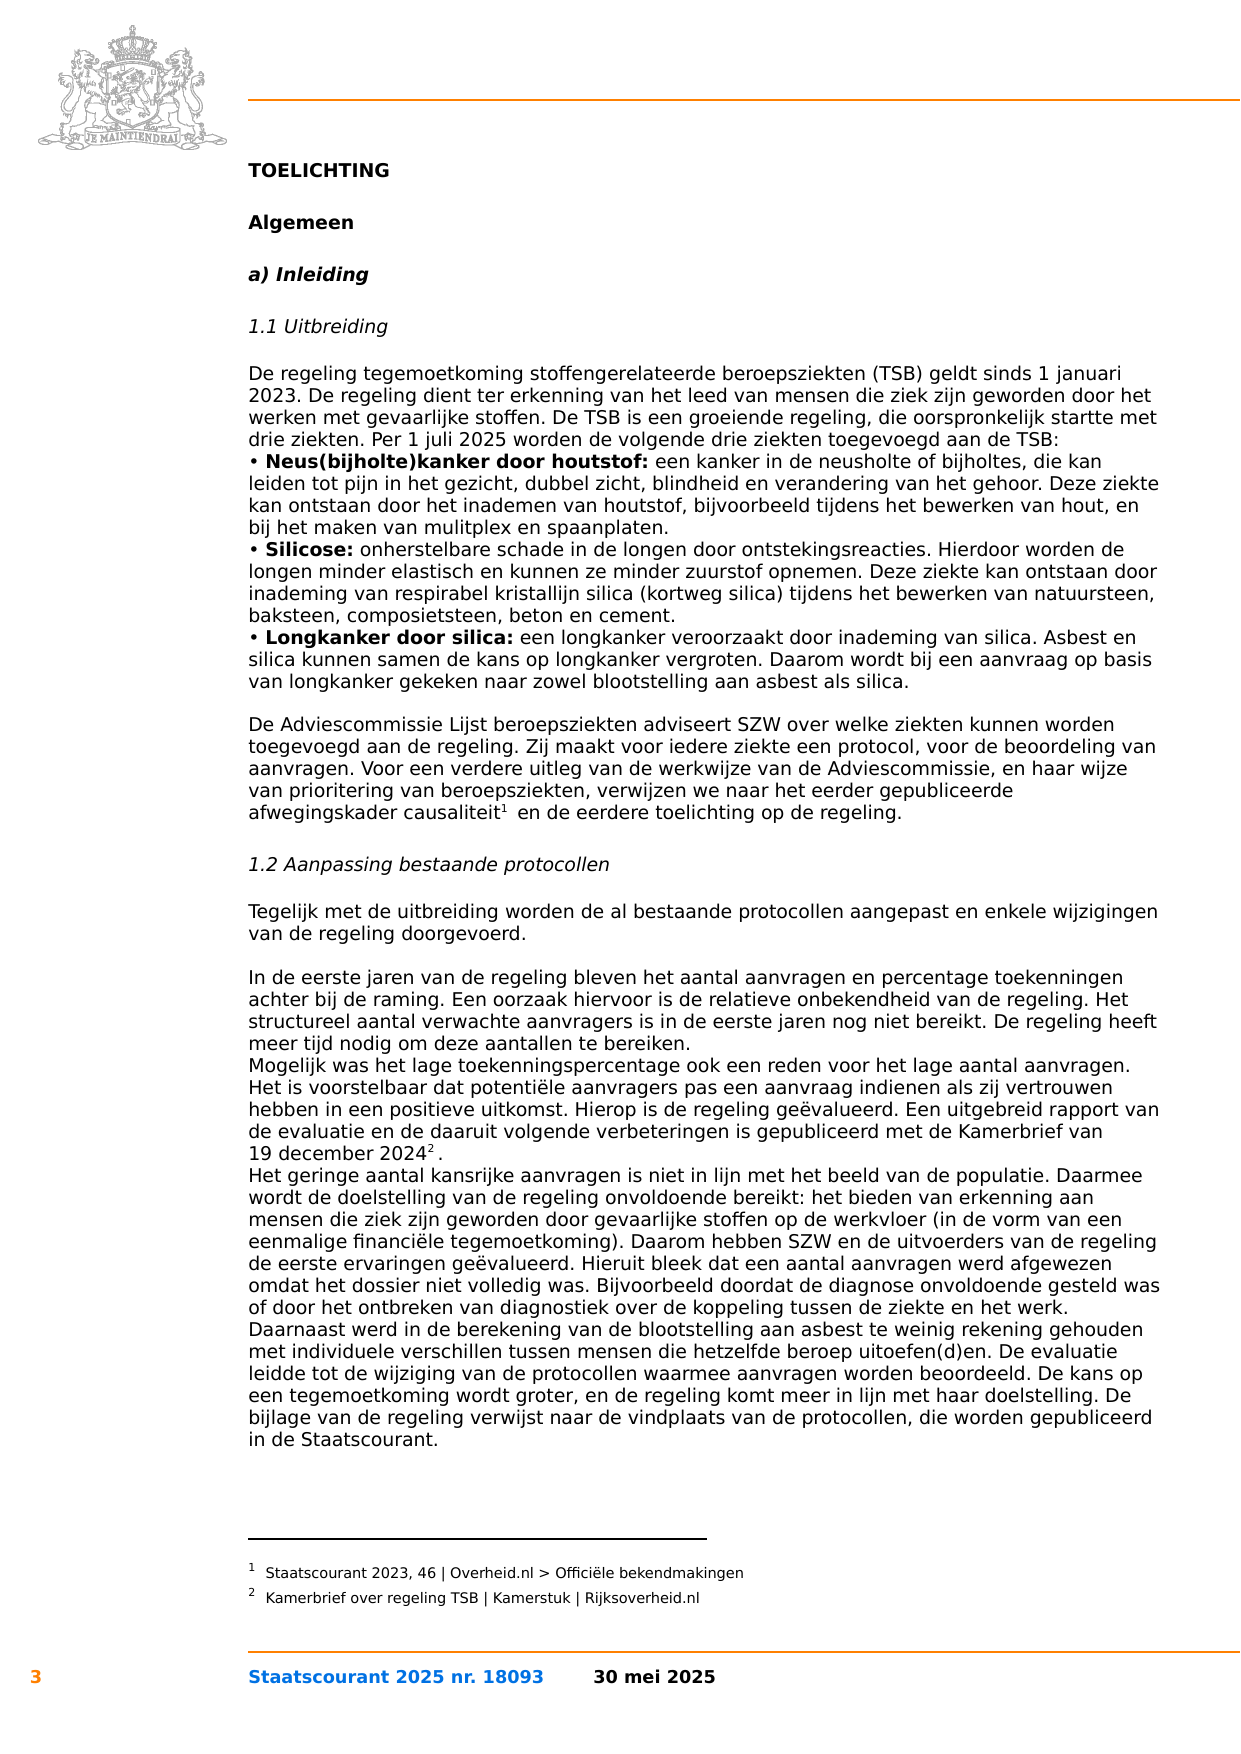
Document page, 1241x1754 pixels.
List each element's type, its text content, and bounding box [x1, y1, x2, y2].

text Tegelijk met de uitbreiding worden de al bestaande protocollen aangepast en enkele wijzigingen van de regeling doorgevoerd. [248, 901, 1163, 945]
text Staatscourant 2023, 46 | Overheid.nl > Officiële bekendmakingen [248, 1561, 1163, 1583]
subtitle 1.1 Uitbreiding [248, 316, 1163, 338]
text De Adviescommissie Lijst beroepsziekten adviseert SZW over welke ziekten kunnen worden toegevoegd aan de regeling. Zij maakt voor iedere ziekte een protocol, voor de beoordeling van aanvragen. Voor een verdere uitleg van de werkwijze van de Adviescommissie, en haar wijze van prioritering van beroepsziekten, verwijzen we naar het eerder gepubliceerde afwegingskader causaliteit en de eerdere toelichting op de regeling. [248, 714, 1163, 824]
text De regeling tegemoetkoming stoffengerelateerde beroepsziekten (TSB) geldt sinds 1 januari 2023. De regeling dient ter erkenning van het leed van mensen die ziek zijn geworden door het werken met gevaarlijke stoffen. De TSB is een groeiende regeling, die oorspronkelijk startte met drie ziekten. Per 1 juli 2025 worden de volgende drie ziekten toegevoegd aan de TSB: [248, 363, 1163, 451]
subtitle 1.2 Aanpassing bestaande protocollen [248, 854, 1163, 876]
text Kamerbrief over regeling TSB | Kamerstuk | Rijksoverheid.nl [248, 1586, 1163, 1608]
text In de eerste jaren van de regeling bleven het aantal aanvragen en percentage toekenningen achter bij de raming. Een oorzaak hiervoor is de relatieve onbekendheid van de regeling. Het structureel aantal verwachte aanvragers is in de eerste jaren nog niet bereikt. De regeling heeft meer tijd nodig om deze aantallen te bereiken. [248, 967, 1163, 1055]
text Mogelijk was het lage toekenningspercentage ook een reden voor het lage aantal aanvragen. Het is voorstelbaar dat potentiële aanvragers pas een aanvraag indienen als zij vertrouwen hebben in een positieve uitkomst. Hierop is de regeling geëvalueerd. Een uitgebreid rapport van de evaluatie en de daaruit volgende verbeteringen is gepubliceerd met de Kamerbrief van 19 december 2024. [248, 1055, 1163, 1165]
subtitle Algemeen [248, 212, 1163, 234]
picture [38, 25, 227, 150]
subtitle TOELICHTING [248, 160, 1163, 182]
text Het geringe aantal kansrijke aanvragen is niet in lijn met het beeld van de populatie. Daarmee wordt de doelstelling van de regeling onvoldoende bereikt: het bieden van erkenning aan mensen die ziek zijn geworden door gevaarlijke stoffen op de werkvloer (in de vorm van een eenmalige financiële tegemoetkoming). Daarom hebben SZW en de uitvoerders van de regeling de eerste ervaringen geëvalueerd. Hieruit bleek dat een aantal aanvragen werd afgewezen omdat het dossier niet volledig was. Bijvoorbeeld doordat de diagnose onvoldoende gesteld was of door het ontbreken van diagnostiek over de koppeling tussen de ziekte en het werk. Daarnaast werd in de berekening van de blootstelling aan asbest te weinig rekening gehouden met individuele verschillen tussen mensen die hetzelfde beroep uitoefen(d)en. De evaluatie leidde tot de wijziging van de protocollen waarmee aanvragen worden beoordeeld. De kans op een tegemoetkoming wordt groter, en de regeling komt meer in lijn met haar doelstelling. De bijlage van de regeling verwijst naar de vindplaats van de protocollen, die worden gepubliceerd in de Staatscourant. [248, 1165, 1163, 1451]
text • Longkanker door silica: een longkanker veroorzaakt door inademing van silica. Asbest en silica kunnen samen de kans op longkanker vergroten. Daarom wordt bij een aanvraag op basis van longkanker gekeken naar zowel blootstelling aan asbest als silica. [248, 627, 1163, 692]
text • Neus(bijholte)kanker door houtstof: een kanker in de neusholte of bijholtes, die kan leiden tot pijn in het gezicht, dubbel zicht, blindheid en verandering van het gehoor. Deze ziekte kan ontstaan door het inademen van houtstof, bijvoorbeeld tijdens het bewerken van hout, en bij het maken van mulitplex en spaanplaten. [248, 451, 1163, 539]
text • Silicose: onherstelbare schade in de longen door ontstekingsreacties. Hierdoor worden de longen minder elastisch en kunnen ze minder zuurstof opnemen. Deze ziekte kan ontstaan door inademing van respirabel kristallijn silica (kortweg silica) tijdens het bewerken van natuursteen, baksteen, composietsteen, beton en cement. [248, 539, 1163, 627]
subtitle a) Inleiding [248, 264, 1163, 286]
